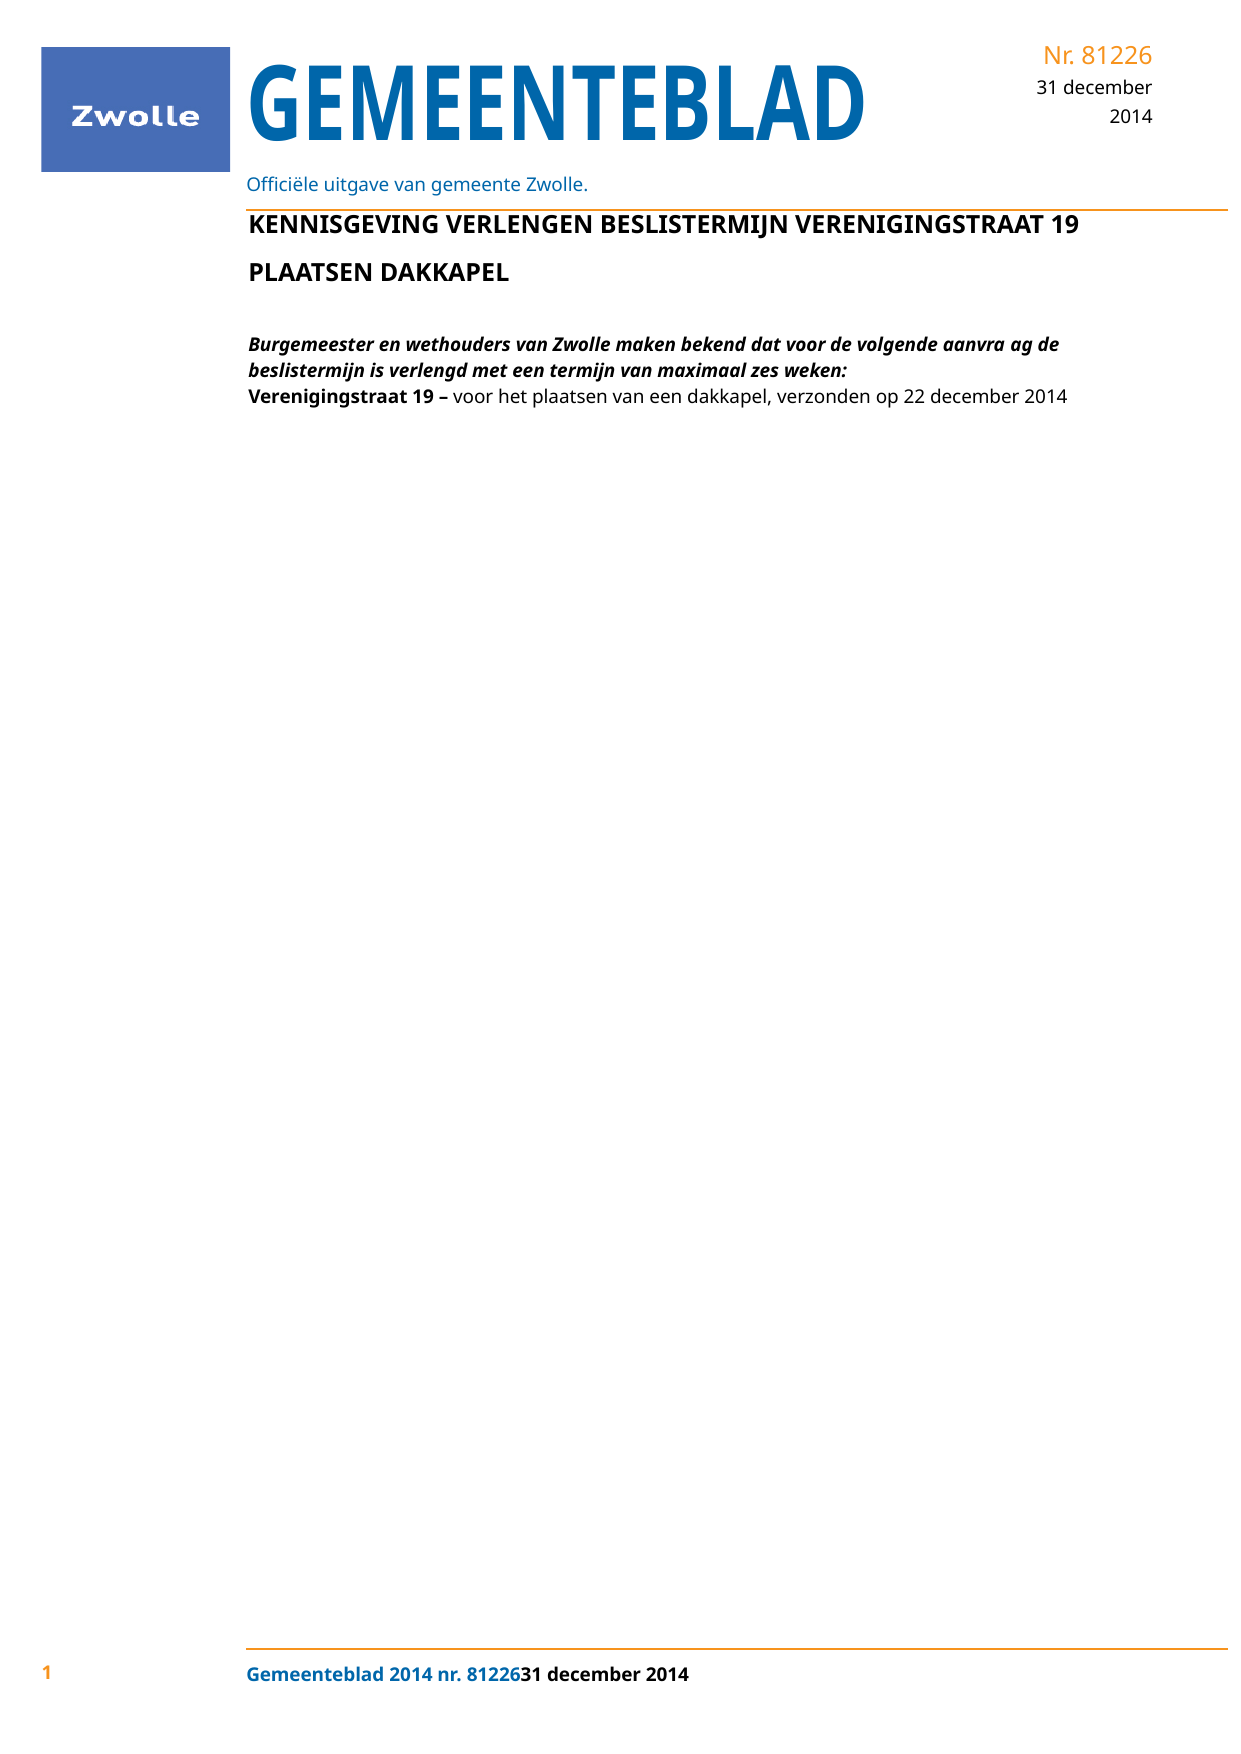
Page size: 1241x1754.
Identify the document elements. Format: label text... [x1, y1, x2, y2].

text Verenigingstraat 19 – voor het plaatsen van een dakkapel, verzonden op 22 december 2014 [248, 383, 1152, 409]
text Burgemeester en wethouders van Zwolle maken bekend dat voor de volgende aanvra ag de beslistermijn is verlengd met een termijn van maximaal zes weken: [248, 331, 1152, 383]
picture [41, 47, 231, 172]
text KENNISGEVING VERLENGEN BESLISTERMIJN VERENIGINGSTRAAT 19 PLAATSEN DAKKAPEL [248, 211, 1152, 288]
